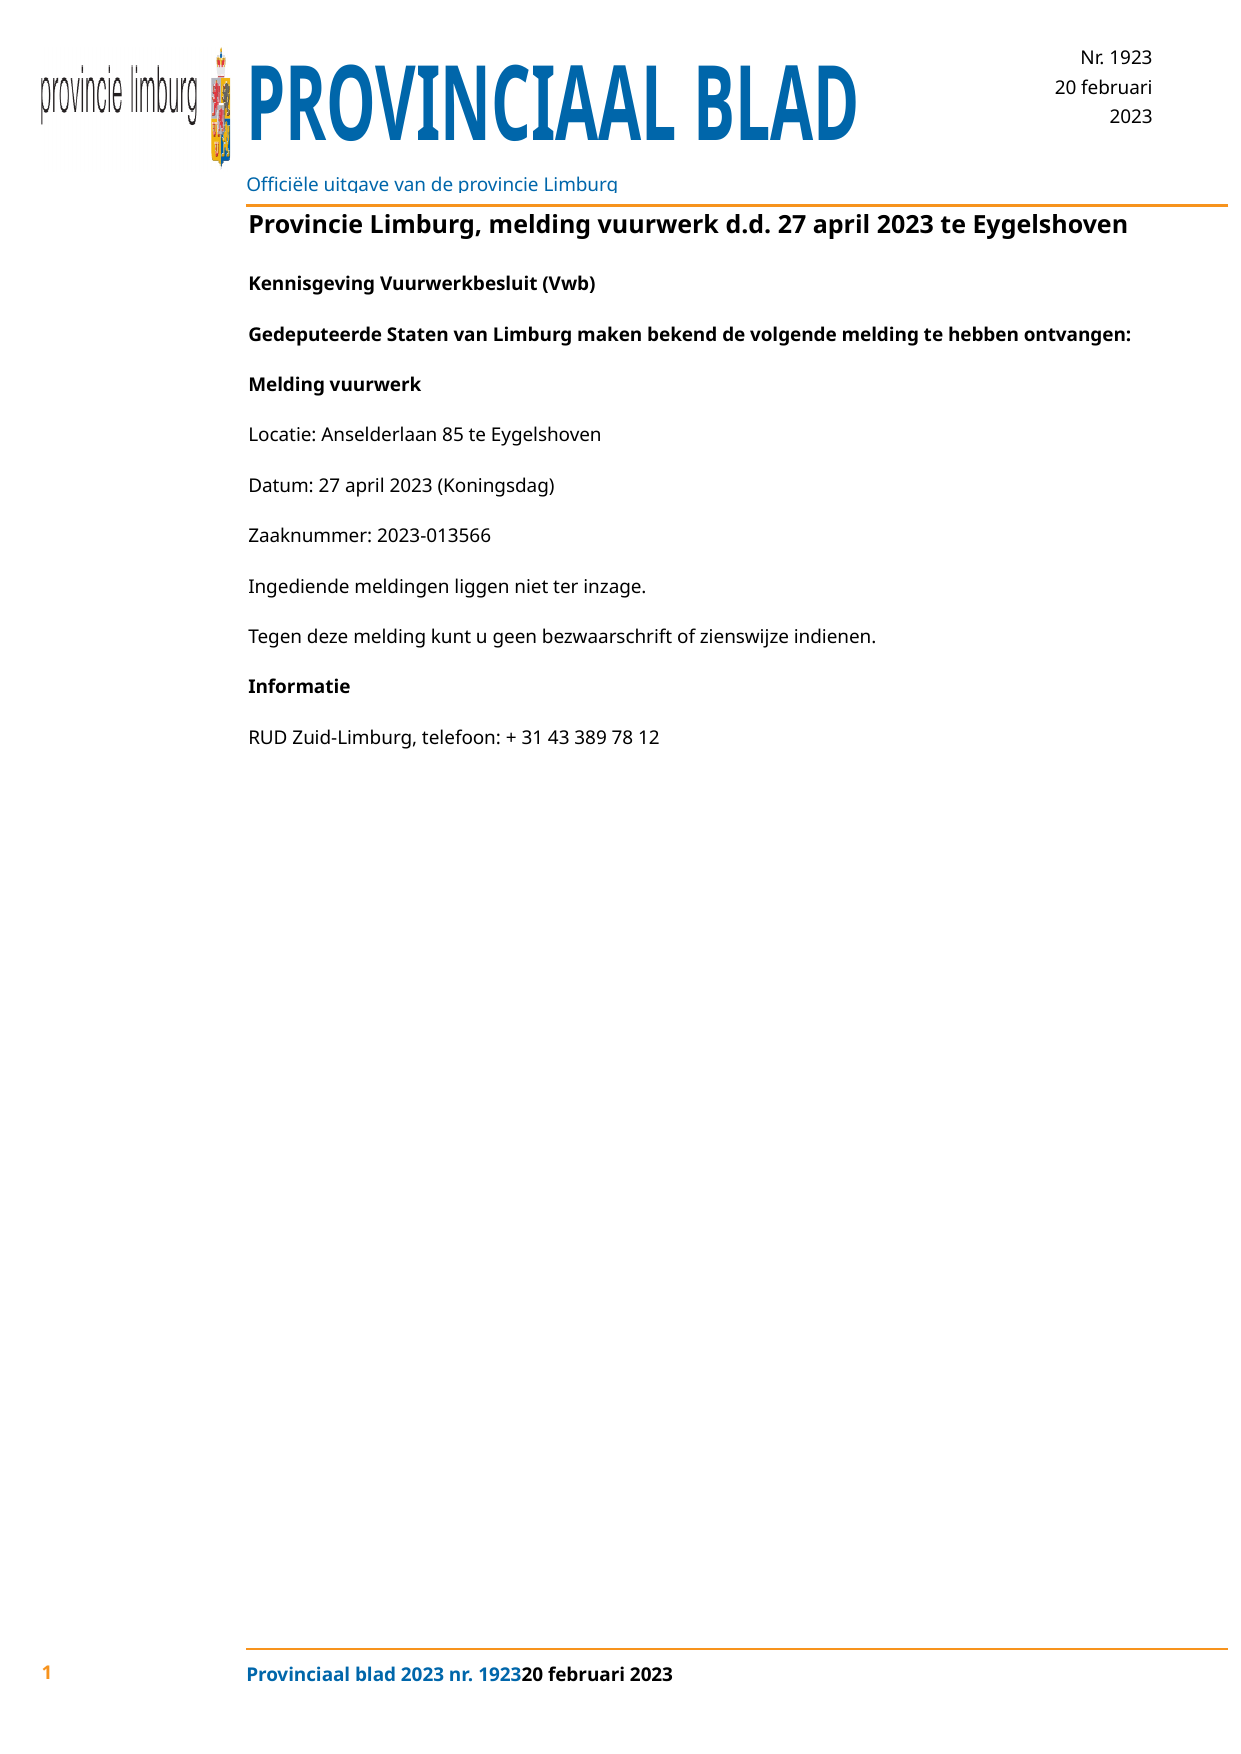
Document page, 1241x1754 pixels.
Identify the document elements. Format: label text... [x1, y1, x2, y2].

text Informatie [248, 674, 1152, 699]
picture [41, 47, 231, 172]
text Tegen deze melding kunt u geen bezwaarschrift of zienswijze indienen. [248, 623, 1152, 649]
text RUD Zuid-Limburg, telefoon: + 31 43 389 78 12 [248, 724, 1152, 750]
text Ingediende meldingen liggen niet ter inzage. [248, 573, 1152, 598]
text Zaaknummer: 2023-013566 [248, 522, 1152, 548]
text Gedeputeerde Staten van Limburg maken bekend de volgende melding te hebben ontvangen: [248, 321, 1152, 346]
text Melding vuurwerk [248, 371, 1152, 397]
text Provincie Limburg, melding vuurwerk d.d. 27 april 2023 te Eygelshoven [248, 207, 1152, 241]
text Kennisgeving Vuurwerkbesluit (Vwb) [248, 270, 1152, 296]
text Datum: 27 april 2023 (Koningsdag) [248, 472, 1152, 498]
text Locatie: Anselderlaan 85 te Eygelshoven [248, 422, 1152, 447]
